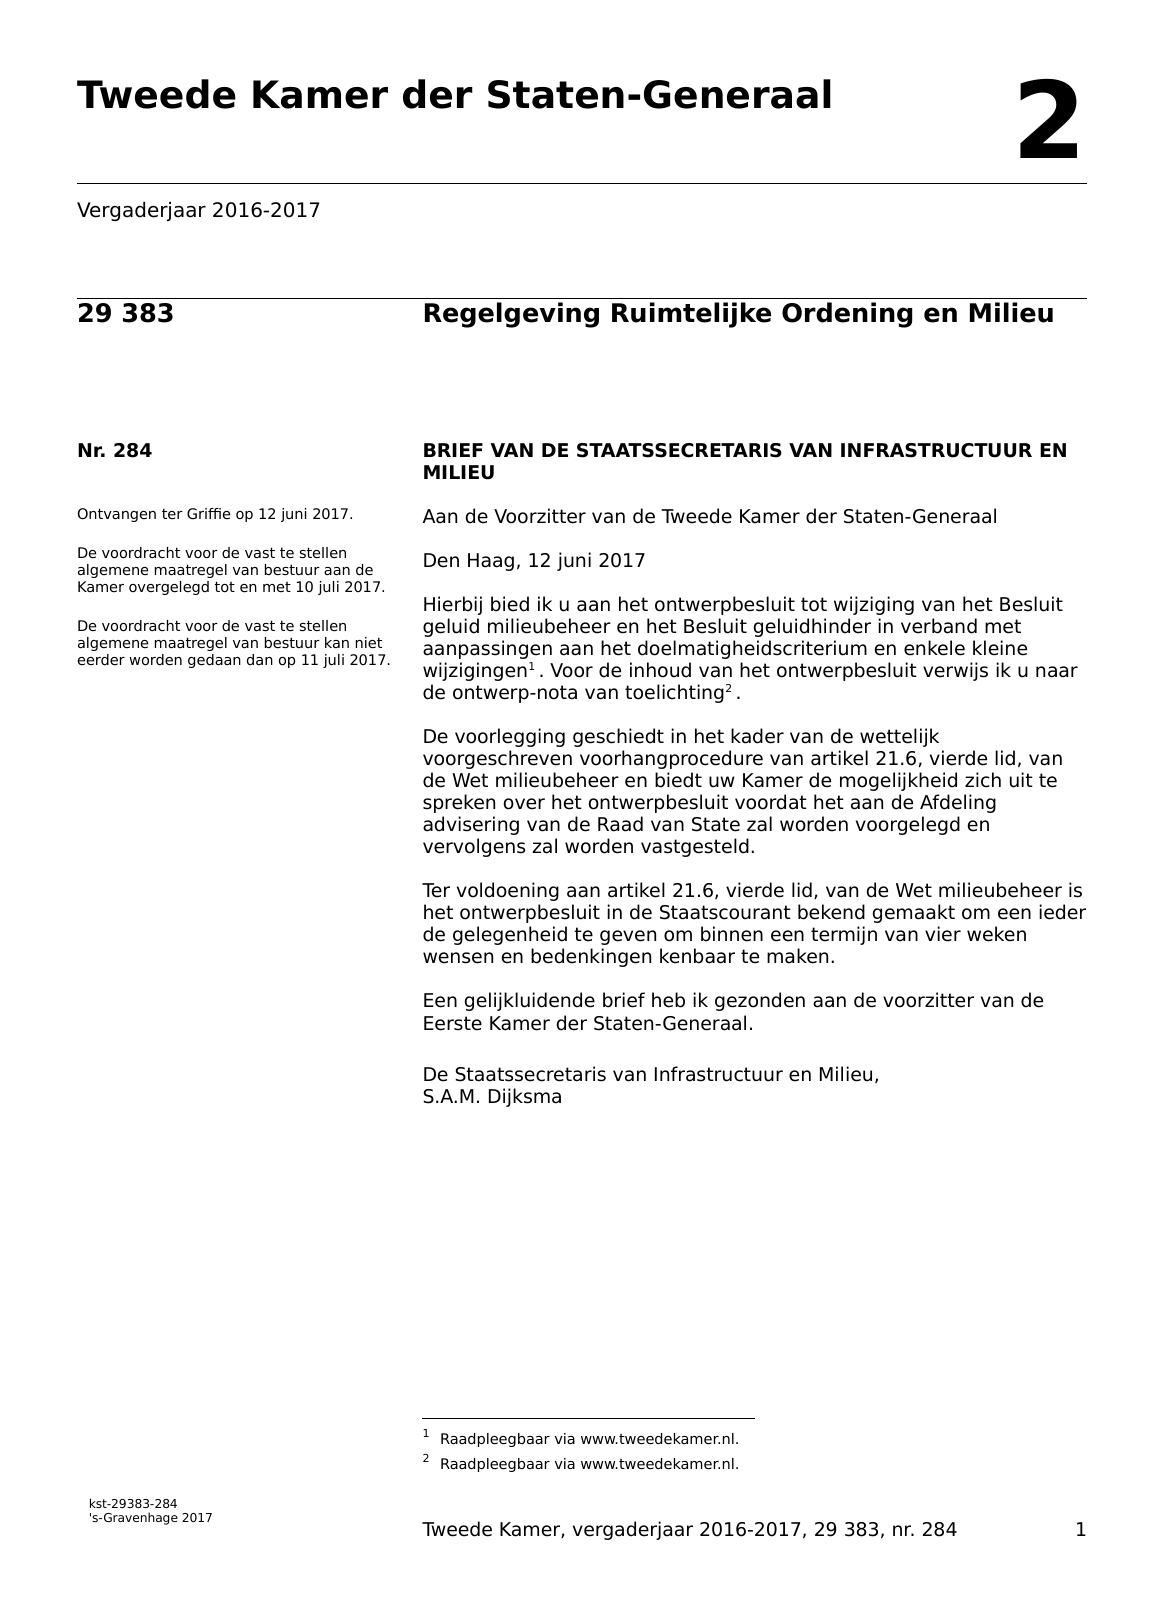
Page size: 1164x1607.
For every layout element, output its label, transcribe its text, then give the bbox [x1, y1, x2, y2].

text De voordracht voor de vast te stellen algemene maatregel van bestuur aan de Kamer overgelegd tot en met 10 juli 2017. [77, 545, 399, 596]
text De voordracht voor de vast te stellen algemene maatregel van bestuur kan niet eerder worden gedaan dan op 11 juli 2017. [77, 618, 399, 668]
text Raadpleegbaar via www.tweedekamer.nl. [422, 1452, 1087, 1474]
text De voorlegging geschiedt in het kader van de wettelijk voorgeschreven voorhangprocedure van artikel 21.6, vierde lid, van de Wet milieubeheer en biedt uw Kamer de mogelijkheid zich uit te spreken over het ontwerpbesluit voordat het aan de Afdeling advisering van de Raad van State zal worden voorgelegd en vervolgens zal worden vastgesteld. [422, 726, 1087, 858]
text Ontvangen ter Griffie op 12 juni 2017. [77, 506, 399, 523]
text Aan de Voorzitter van de Tweede Kamer der Staten-Generaal [422, 506, 1087, 528]
text 's-Gravenhage 2017 [88, 1511, 323, 1525]
text Hierbij bied ik u aan het ontwerpbesluit tot wijziging van het Besluit geluid milieubeheer en het Besluit geluidhinder in verband met aanpassingen aan het doelmatigheidscriterium en enkele kleine wijzigingen. Voor de inhoud van het ontwerpbesluit verwijs ik u naar de ontwerp-nota van toelichting. [422, 594, 1087, 704]
subtitle Nr. 284 BRIEF VAN DE STAATSSECRETARIS VAN INFRASTRUCTUUR EN MILIEU [77, 440, 1087, 484]
subtitle 29 383 Regelgeving Ruimtelijke Ordening en Milieu [77, 299, 1087, 329]
text Raadpleegbaar via www.tweedekamer.nl. [422, 1427, 1087, 1449]
text De Staatssecretaris van Infrastructuur en Milieu, S.A.M. Dijksma [422, 1064, 1087, 1108]
table_header 2 [886, 59, 1087, 183]
text Den Haag, 12 juni 2017 [422, 550, 1087, 572]
text [77, 523, 399, 545]
text Ter voldoening aan artikel 21.6, vierde lid, van de Wet milieubeheer is het ontwerpbesluit in de Staatscourant bekend gemaakt om een ieder de gelegenheid te geven om binnen een termijn van vier weken wensen en bedenkingen kenbaar te maken. [422, 880, 1087, 968]
text kst-29383-284 [88, 1497, 323, 1511]
text Een gelijkluidende brief heb ik gezonden aan de voorzitter van de Eerste Kamer der Staten-Generaal. [422, 990, 1087, 1034]
table_cell Vergaderjaar 2016-2017 [77, 184, 1087, 298]
table_header Tweede Kamer der Staten-Generaal [77, 59, 886, 183]
text [77, 596, 399, 618]
